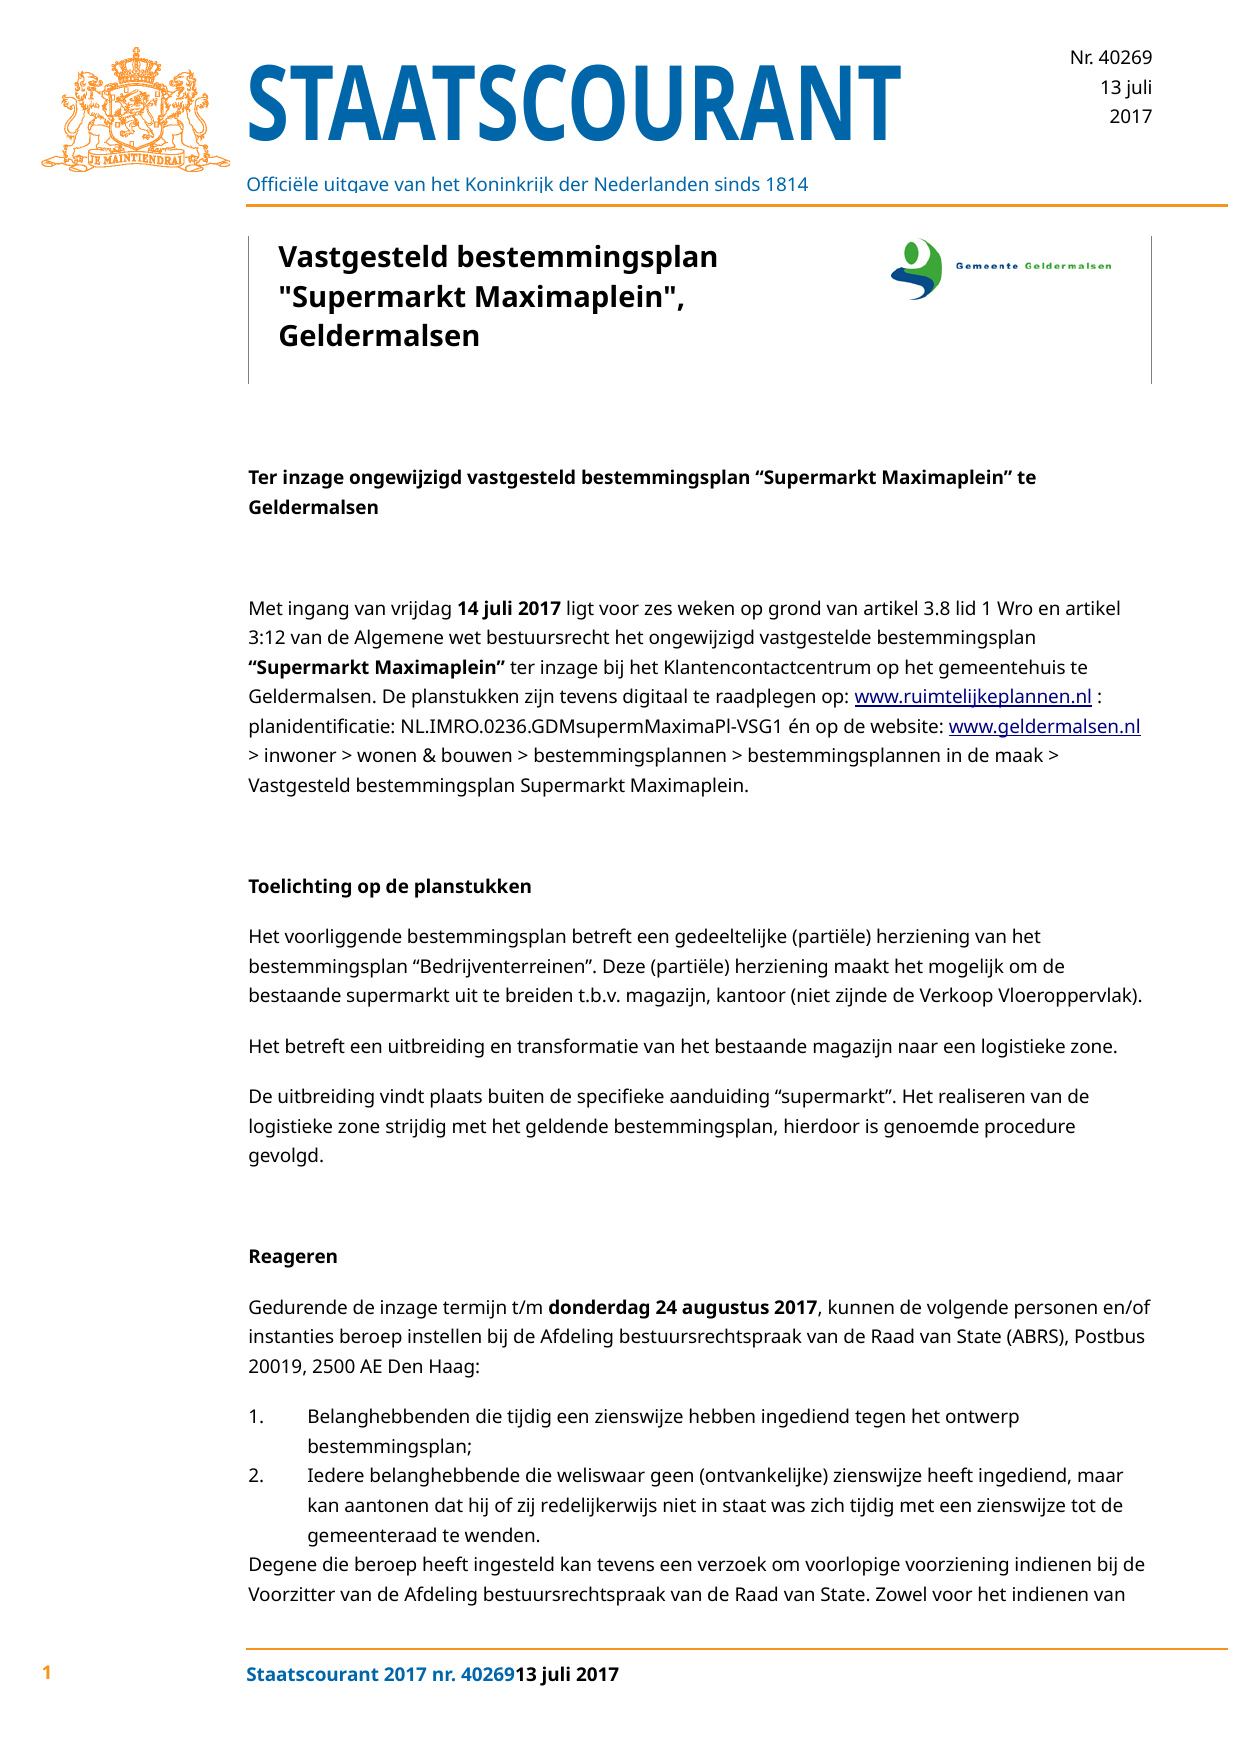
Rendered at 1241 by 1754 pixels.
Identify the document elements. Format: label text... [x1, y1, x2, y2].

list Iedere belanghebbende die weliswaar geen (ontvankelijke) zienswijze heeft ingediend, maar kan aantonen dat hij of zij redelijkerwijs niet in staat was zich tijdig met een zienswijze tot de gemeenteraad te wenden. [248, 1463, 1152, 1548]
text Gedurende de inzage termijn t/m donderdag 24 augustus 2017, kunnen de volgende personen en/of instanties beroep instellen bij de Afdeling bestuursrechtspraak van de Raad van State (ABRS), Postbus 20019, 2500 AE Den Haag: [248, 1294, 1152, 1379]
text Met ingang van vrijdag 14 juli 2017 ligt voor zes weken op grond van artikel 3.8 lid 1 Wro en artikel 3:12 van de Algemene wet bestuursrecht het ongewijzigd vastgestelde bestemmingsplan “Supermarkt Maximaplein” ter inzage bij het Klantencontactcentrum op het gemeentehuis te Geldermalsen. De planstukken zijn tevens digitaal te raadplegen op: www.ruimtelijkeplannen.nl : planidentificatie: NL.IMRO.0236.GDMsupermMaximaPl-VSG1 én op de website: www.geldermalsen.nl > inwoner > wonen & bouwen > bestemmingsplannen > bestemmingsplannen in de maak > Vastgesteld bestemmingsplan Supermarkt Maximaplein. [248, 595, 1152, 798]
table_header Vastgesteld bestemmingsplan "Supermarkt Maximaplein", Geldermalsen [249, 236, 850, 384]
picture [41, 47, 231, 172]
text Toelichting op de planstukken [248, 873, 1152, 899]
text Reageren [248, 1243, 1152, 1269]
text Ter inzage ongewijzigd vastgesteld bestemmingsplan “Supermarkt Maximaplein” te Geldermalsen [248, 464, 1152, 520]
list Belanghebbenden die tijdig een zienswijze hebben ingediend tegen het ontwerp bestemmingsplan; [248, 1403, 1152, 1459]
text Het betreft een uitbreiding en transformatie van het bestaande magazijn naar een logistieke zone. [248, 1033, 1152, 1059]
text De uitbreiding vindt plaats buiten de specifieke aanduiding “supermarkt”. Het realiseren van de logistieke zone strijdig met het geldende bestemmingsplan, hierdoor is genoemde procedure gevolgd. [248, 1083, 1152, 1168]
text Het voorliggende bestemmingsplan betreft een gedeeltelijke (partiële) herziening van het bestemmingsplan “Bedrijventerreinen”. Deze (partiële) herziening maakt het mogelijk om de bestaande supermarkt uit te breiden t.b.v. magazijn, kantoor (niet zijnde de Verkoop Vloeroppervlak). [248, 923, 1152, 1008]
picture [882, 236, 1119, 302]
table_header [850, 236, 1151, 384]
text Degene die beroep heeft ingesteld kan tevens een verzoek om voorlopige voorziening indienen bij de Voorzitter van de Afdeling bestuursrechtspraak van de Raad van State. Zowel voor het indienen van [248, 1551, 1152, 1607]
